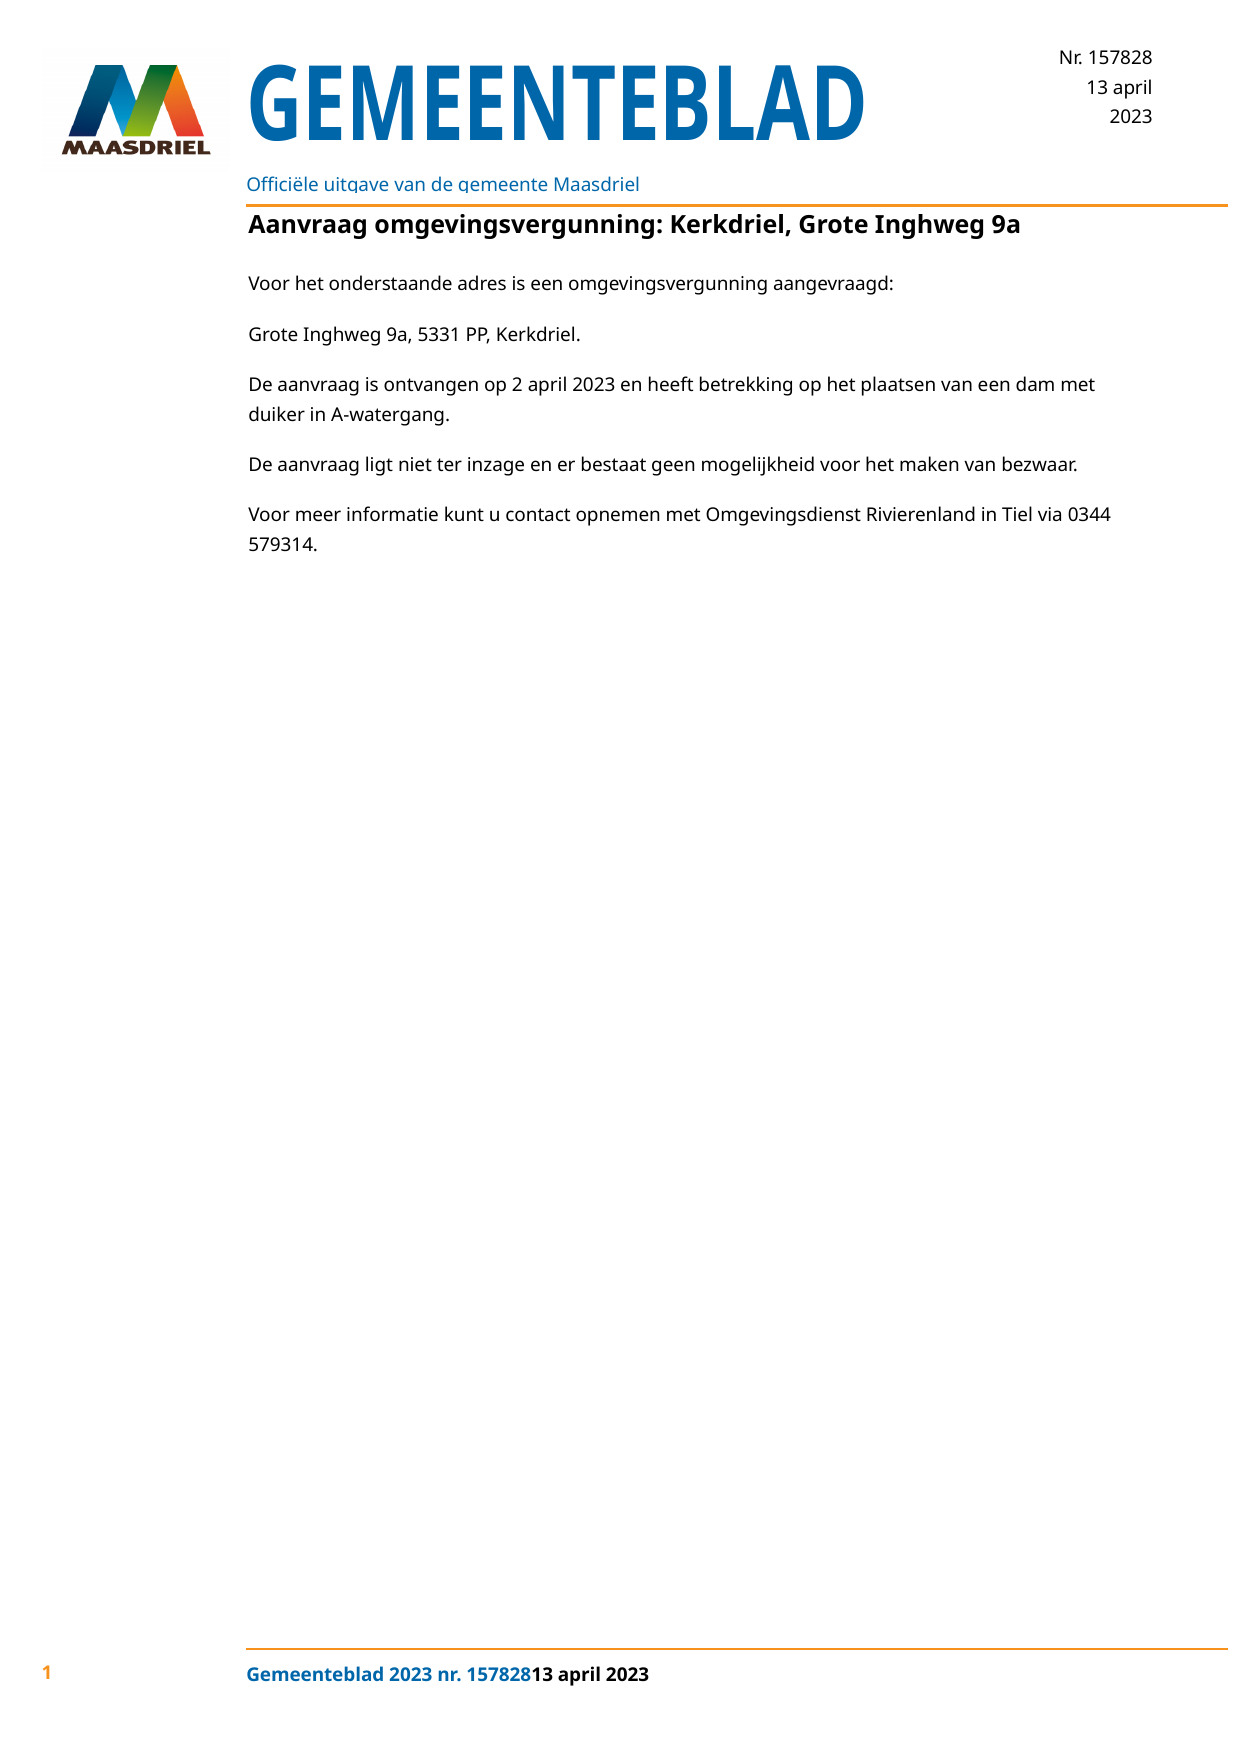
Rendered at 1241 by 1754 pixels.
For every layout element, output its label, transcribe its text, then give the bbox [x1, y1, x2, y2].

text De aanvraag ligt niet ter inzage en er bestaat geen mogelijkheid voor het maken van bezwaar. [248, 451, 1152, 477]
text De aanvraag is ontvangen op 2 april 2023 en heeft betrekking op het plaatsen van een dam met duiker in A-watergang. [248, 371, 1152, 426]
text Voor meer informatie kunt u contact opnemen met Omgevingsdienst Rivierenland in Tiel via 0344 579314. [248, 502, 1152, 557]
picture [41, 47, 231, 172]
text Grote Inghweg 9a, 5331 PP, Kerkdriel. [248, 321, 1152, 346]
text Aanvraag omgevingsvergunning: Kerkdriel, Grote Inghweg 9a [248, 207, 1152, 241]
text Voor het onderstaande adres is een omgevingsvergunning aangevraagd: [248, 270, 1152, 296]
